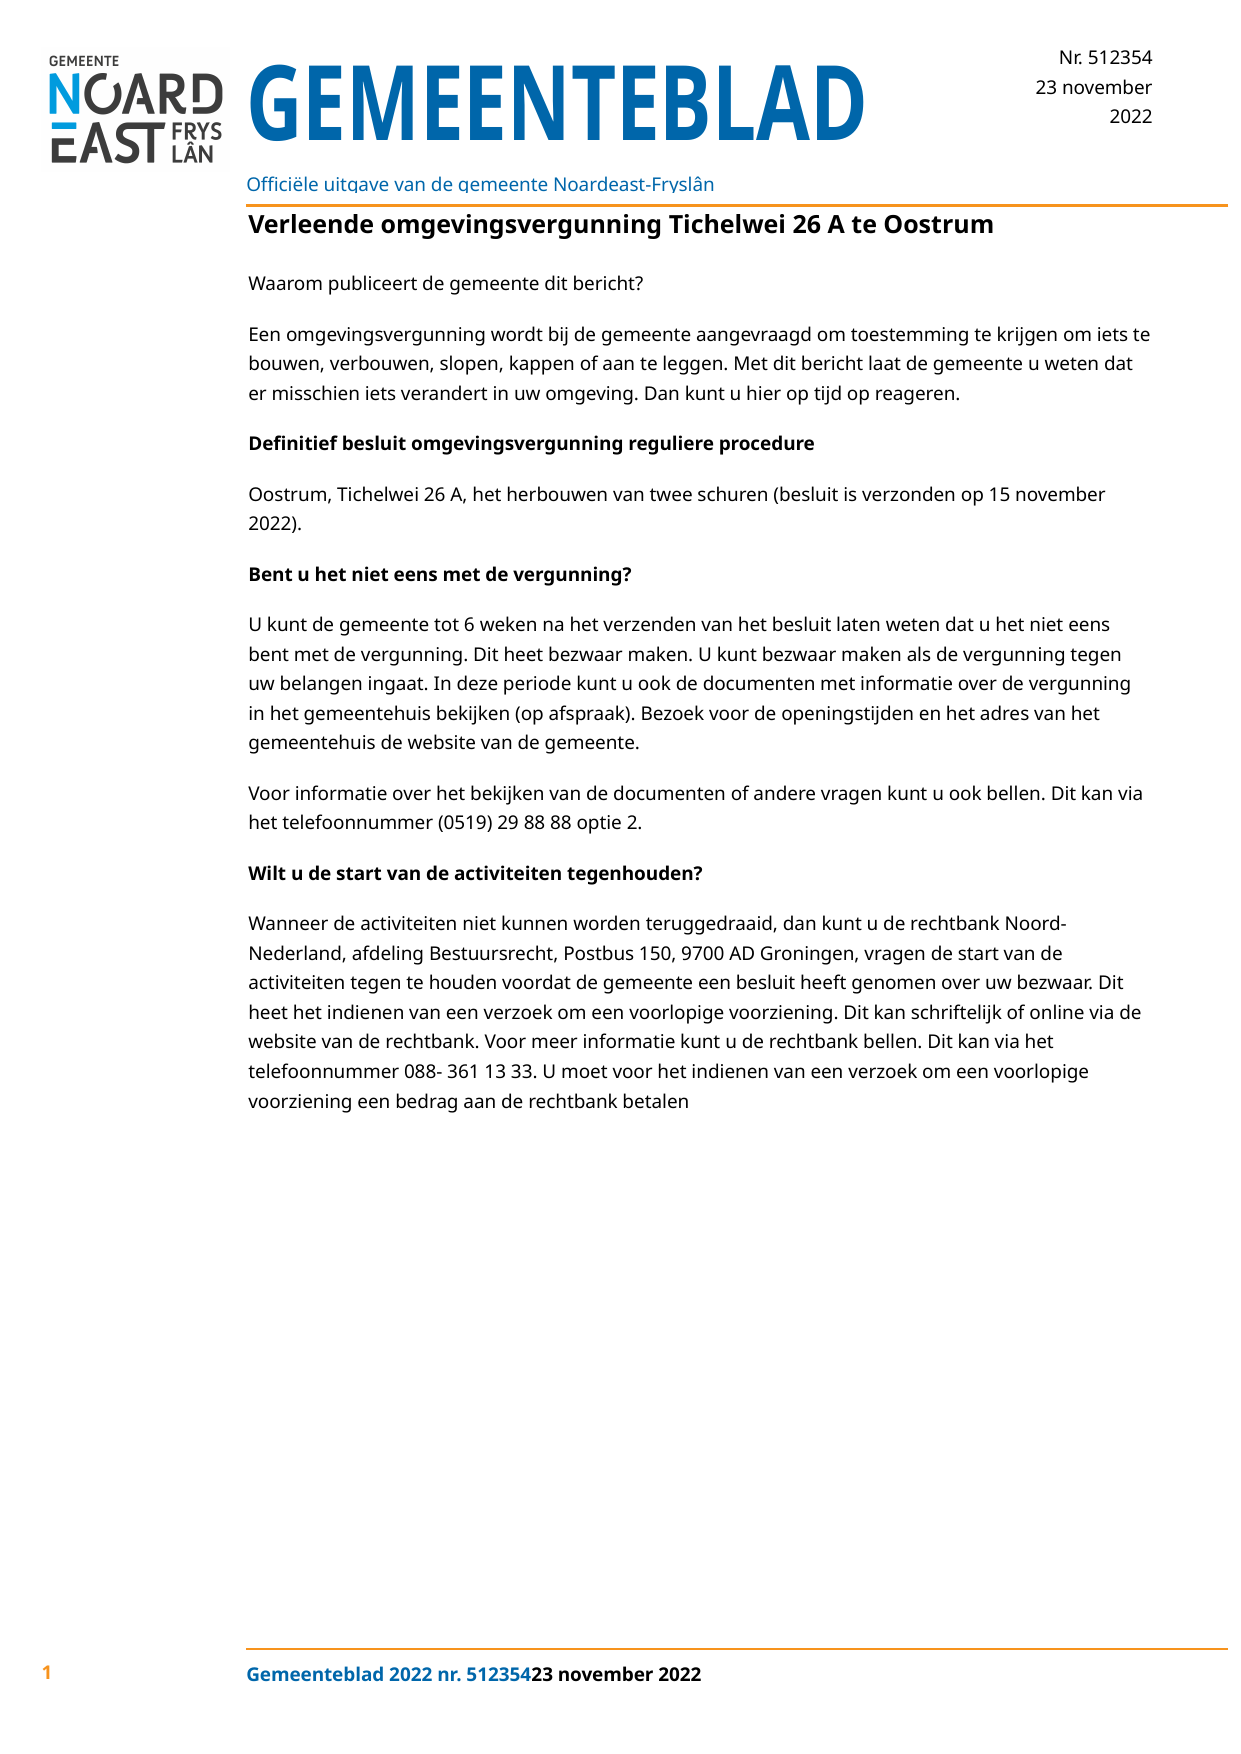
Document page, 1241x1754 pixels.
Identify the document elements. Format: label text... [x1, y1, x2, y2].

text Oostrum, Tichelwei 26 A, het herbouwen van twee schuren (besluit is verzonden op 15 november 2022). [248, 481, 1152, 536]
text Voor informatie over het bekijken van de documenten of andere vragen kunt u ook bellen. Dit kan via het telefoonnummer (0519) 29 88 88 optie 2. [248, 780, 1152, 835]
text Definitief besluit omgevingsvergunning reguliere procedure [248, 430, 1152, 456]
text Wanneer de activiteiten niet kunnen worden teruggedraaid, dan kunt u de rechtbank Noord-Nederland, afdeling Bestuursrecht, Postbus 150, 9700 AD Groningen, vragen de start van de activiteiten tegen te houden voordat de gemeente een besluit heeft genomen over uw bezwaar. Dit heet het indienen van een verzoek om een voorlopige voorziening. Dit kan schriftelijk of online via de website van de rechtbank. Voor meer informatie kunt u de rechtbank bellen. Dit kan via het telefoonnummer 088- 361 13 33. U moet voor het indienen van een verzoek om een voorlopige voorziening een bedrag aan de rechtbank betalen [248, 910, 1152, 1113]
text U kunt de gemeente tot 6 weken na het verzenden van het besluit laten weten dat u het niet eens bent met de vergunning. Dit heet bezwaar maken. U kunt bezwaar maken als de vergunning tegen uw belangen ingaat. In deze periode kunt u ook de documenten met informatie over de vergunning in het gemeentehuis bekijken (op afspraak). Bezoek voor de openingstijden en het adres van het gemeentehuis de website van de gemeente. [248, 611, 1152, 755]
text Verleende omgevingsvergunning Tichelwei 26 A te Oostrum [248, 207, 1152, 241]
text Bent u het niet eens met de vergunning? [248, 561, 1152, 586]
text Een omgevingsvergunning wordt bij de gemeente aangevraagd om toestemming te krijgen om iets te bouwen, verbouwen, slopen, kappen of aan te leggen. Met dit bericht laat de gemeente u weten dat er misschien iets verandert in uw omgeving. Dan kunt u hier op tijd op reageren. [248, 321, 1152, 406]
text Waarom publiceert de gemeente dit bericht? [248, 270, 1152, 296]
text Wilt u de start van de activiteiten tegenhouden? [248, 860, 1152, 886]
picture [41, 47, 231, 172]
